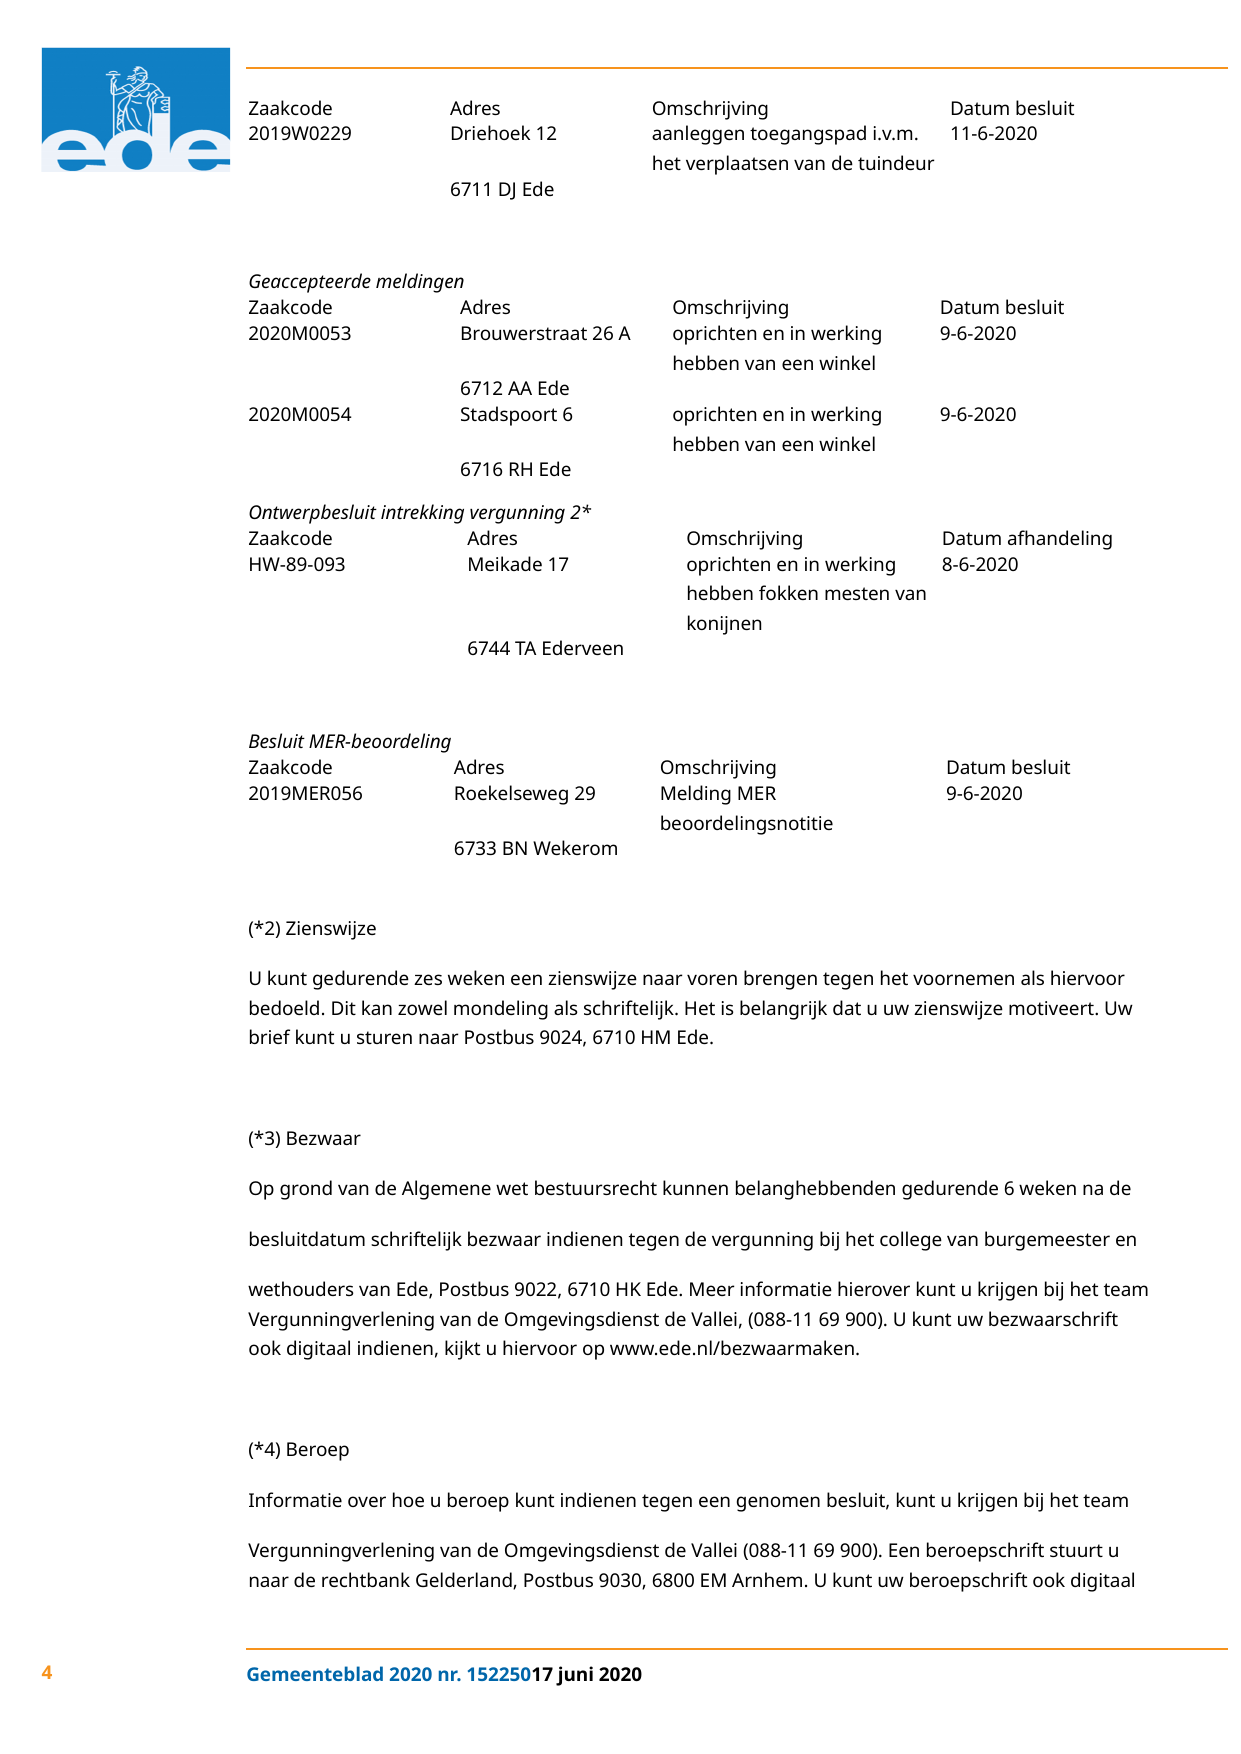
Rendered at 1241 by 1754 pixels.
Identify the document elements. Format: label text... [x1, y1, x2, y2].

table_cell [248, 835, 454, 861]
table_cell [660, 835, 946, 861]
table_cell 2019MER056 [248, 780, 454, 835]
text wethouders van Ede, Postbus 9022, 6710 HK Ede. Meer informatie hierover kunt u krijgen bij het team Vergunningverlening van de Omgevingsdienst de Vallei, (088-11 69 900). U kunt uw bezwaarschrift ook digitaal indienen, kijkt u hiervoor op www.ede.nl/bezwaarmaken. [248, 1276, 1152, 1361]
table_cell 9-6-2020 [946, 780, 1152, 835]
table_header Omschrijving [686, 525, 942, 551]
text (*3) Bezwaar [248, 1125, 1152, 1151]
table_header Datum besluit [940, 295, 1152, 320]
table_header Adres [450, 95, 652, 121]
table_header Omschrijving [672, 295, 939, 320]
text Besluit MER-beoordeling [248, 728, 1152, 754]
table_cell [248, 176, 450, 202]
table_header Zaakcode [248, 754, 454, 780]
table_cell 2020M0053 [248, 320, 460, 376]
table_cell Stadspoort 6 [460, 401, 672, 457]
text Ontwerpbesluit intrekking vergunning 2* [248, 499, 1152, 525]
table_header Adres [467, 525, 686, 551]
table_cell 2020M0054 [248, 401, 460, 457]
table_cell oprichten en in werking hebben fokken mesten van konijnen [686, 551, 942, 636]
table_cell oprichten en in werking hebben van een winkel [672, 320, 939, 376]
text Vergunningverlening van de Omgevingsdienst de Vallei (088-11 69 900). Een beroepschrift stuurt u naar de rechtbank Gelderland, Postbus 9030, 6800 EM Arnhem. U kunt uw beroepschrift ook digitaal [248, 1537, 1152, 1593]
table_cell 8-6-2020 [942, 551, 1152, 636]
table_header Datum besluit [946, 754, 1152, 780]
text Geaccepteerde meldingen [248, 269, 1152, 294]
table_cell 9-6-2020 [940, 401, 1152, 457]
table_header Zaakcode [248, 95, 450, 121]
table_cell Driehoek 12 [450, 121, 652, 176]
table_cell [942, 636, 1152, 661]
table_header Adres [454, 754, 659, 780]
table_cell [248, 457, 460, 482]
table_cell 6744 TA Ederveen [467, 636, 686, 661]
table_cell [248, 636, 467, 661]
table_cell 9-6-2020 [940, 320, 1152, 376]
table_cell [672, 376, 939, 401]
table_cell [686, 636, 942, 661]
text (*4) Beroep [248, 1436, 1152, 1462]
table_cell 6716 RH Ede [460, 457, 672, 482]
table_header Adres [460, 295, 672, 320]
table_cell aanleggen toegangspad i.v.m. het verplaatsen van de tuindeur [652, 121, 950, 176]
table_header Zaakcode [248, 295, 460, 320]
table_cell [946, 835, 1152, 861]
table_header Omschrijving [652, 95, 950, 121]
table_cell Meikade 17 [467, 551, 686, 636]
table_header Omschrijving [660, 754, 946, 780]
text Informatie over hoe u beroep kunt indienen tegen een genomen besluit, kunt u krijgen bij het team [248, 1487, 1152, 1513]
text (*2) Zienswijze [248, 915, 1152, 941]
table_header Zaakcode [248, 525, 467, 551]
table_cell [652, 176, 950, 202]
table_cell oprichten en in werking hebben van een winkel [672, 401, 939, 457]
table_cell Brouwerstraat 26 A [460, 320, 672, 376]
table_cell 6711 DJ Ede [450, 176, 652, 202]
table_cell 11-6-2020 [950, 121, 1152, 176]
table_cell [672, 457, 939, 482]
table_cell [950, 176, 1152, 202]
text U kunt gedurende zes weken een zienswijze naar voren brengen tegen het voornemen als hiervoor bedoeld. Dit kan zowel mondeling als schriftelijk. Het is belangrijk dat u uw zienswijze motiveert. Uw brief kunt u sturen naar Postbus 9024, 6710 HM Ede. [248, 965, 1152, 1050]
text Op grond van de Algemene wet bestuursrecht kunnen belanghebbenden gedurende 6 weken na de [248, 1176, 1152, 1201]
table_cell HW-89-093 [248, 551, 467, 636]
table_cell Melding MER beoordelingsnotitie [660, 780, 946, 835]
table_header Datum afhandeling [942, 525, 1152, 551]
picture [41, 47, 231, 172]
table_header Datum besluit [950, 95, 1152, 121]
table_cell [940, 376, 1152, 401]
table_cell [940, 457, 1152, 482]
table_cell 2019W0229 [248, 121, 450, 176]
text besluitdatum schriftelijk bezwaar indienen tegen de vergunning bij het college van burgemeester en [248, 1226, 1152, 1252]
table_cell Roekelseweg 29 [454, 780, 659, 835]
table_cell [248, 376, 460, 401]
table_cell 6733 BN Wekerom [454, 835, 659, 861]
table_cell 6712 AA Ede [460, 376, 672, 401]
